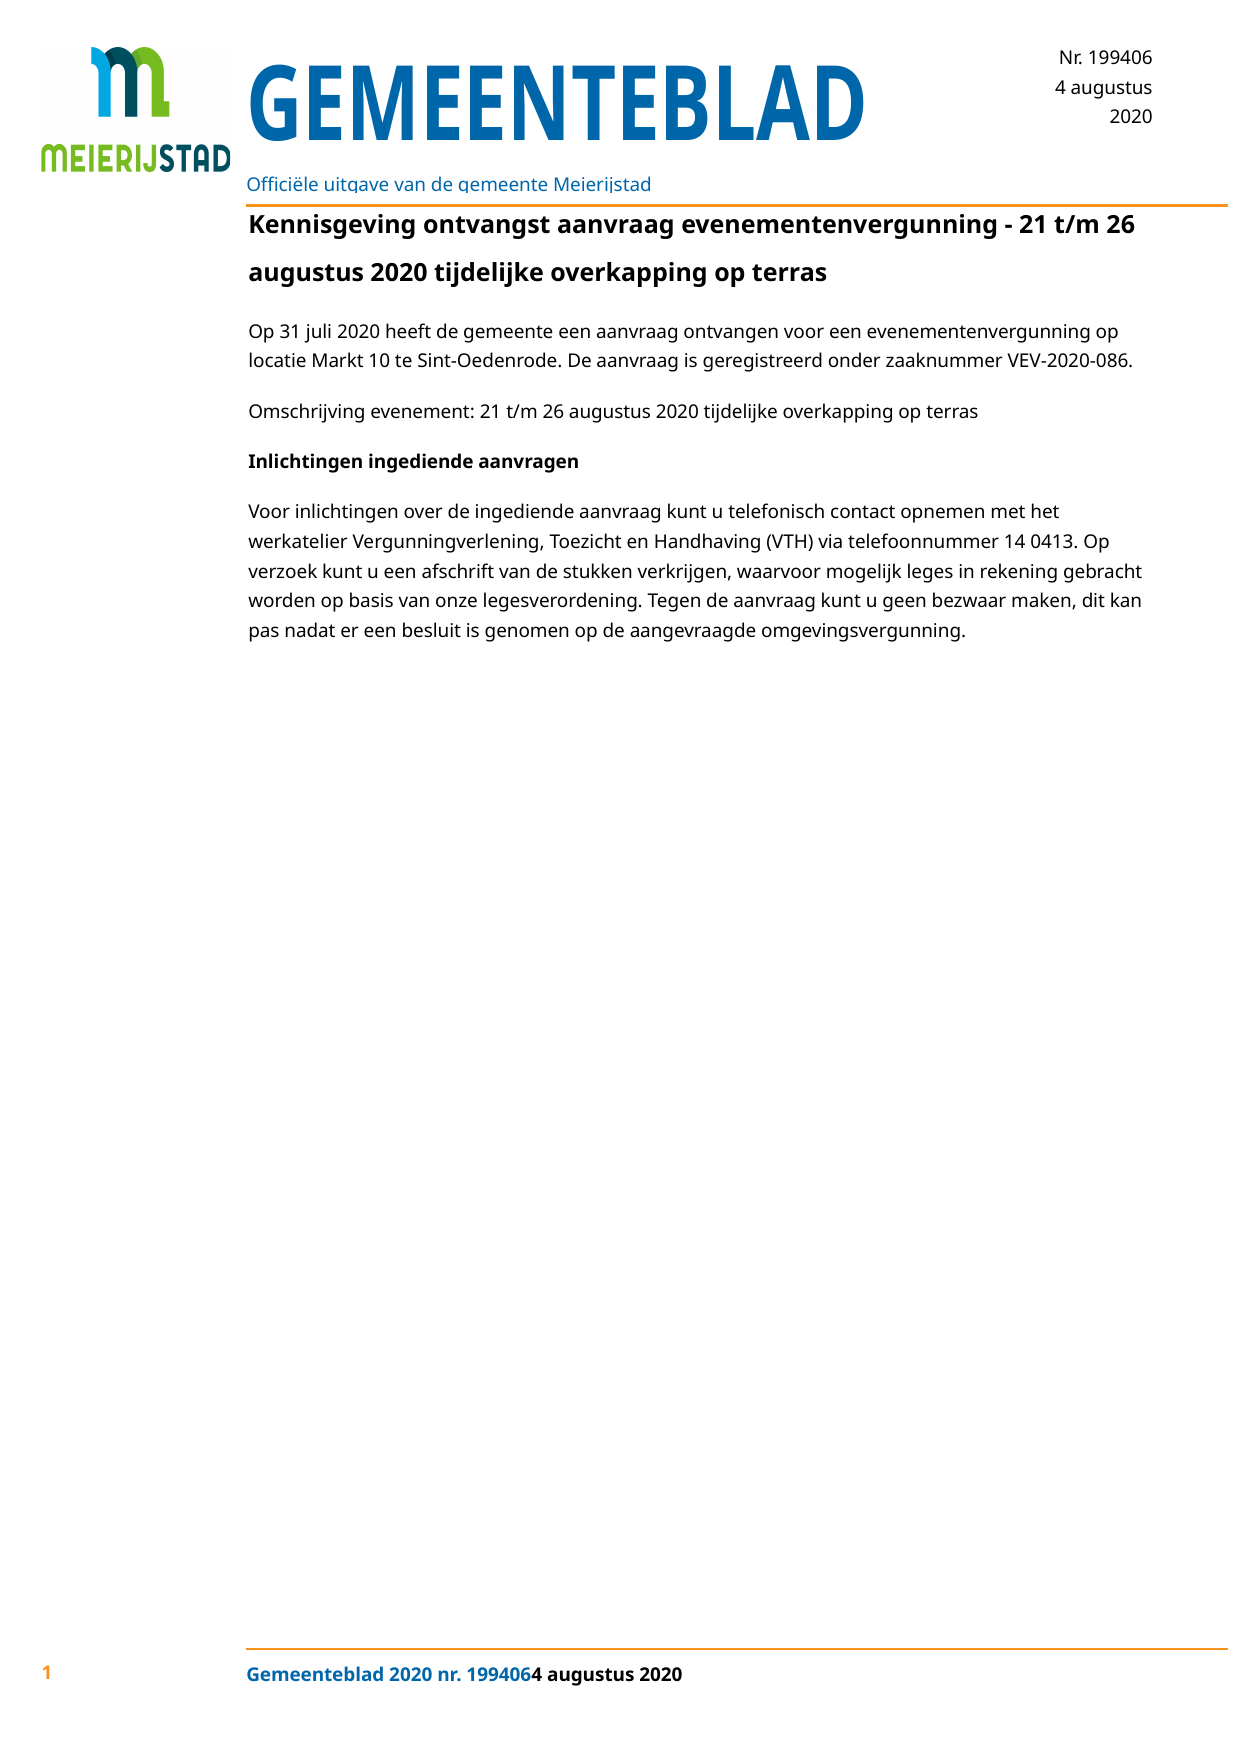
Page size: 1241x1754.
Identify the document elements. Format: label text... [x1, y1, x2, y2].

text Omschrijving evenement: 21 t/m 26 augustus 2020 tijdelijke overkapping op terras [248, 398, 1152, 424]
text Op 31 juli 2020 heeft de gemeente een aanvraag ontvangen voor een evenementenvergunning op locatie Markt 10 te Sint-Oedenrode. De aanvraag is geregistreerd onder zaaknummer VEV-2020-086. [248, 318, 1152, 373]
text Voor inlichtingen over de ingediende aanvraag kunt u telefonisch contact opnemen met het werkatelier Vergunningverlening, Toezicht en Handhaving (VTH) via telefoonnummer 14 0413. Op verzoek kunt u een afschrift van de stukken verkrijgen, waarvoor mogelijk leges in rekening gebracht worden op basis van onze legesverordening. Tegen de aanvraag kunt u geen bezwaar maken, dit kan pas nadat er een besluit is genomen op de aangevraagde omgevingsvergunning. [248, 499, 1152, 643]
picture [41, 47, 231, 172]
text Inlichtingen ingediende aanvragen [248, 448, 1152, 474]
text Kennisgeving ontvangst aanvraag evenementenvergunning - 21 t/m 26 augustus 2020 tijdelijke overkapping op terras [248, 207, 1152, 288]
